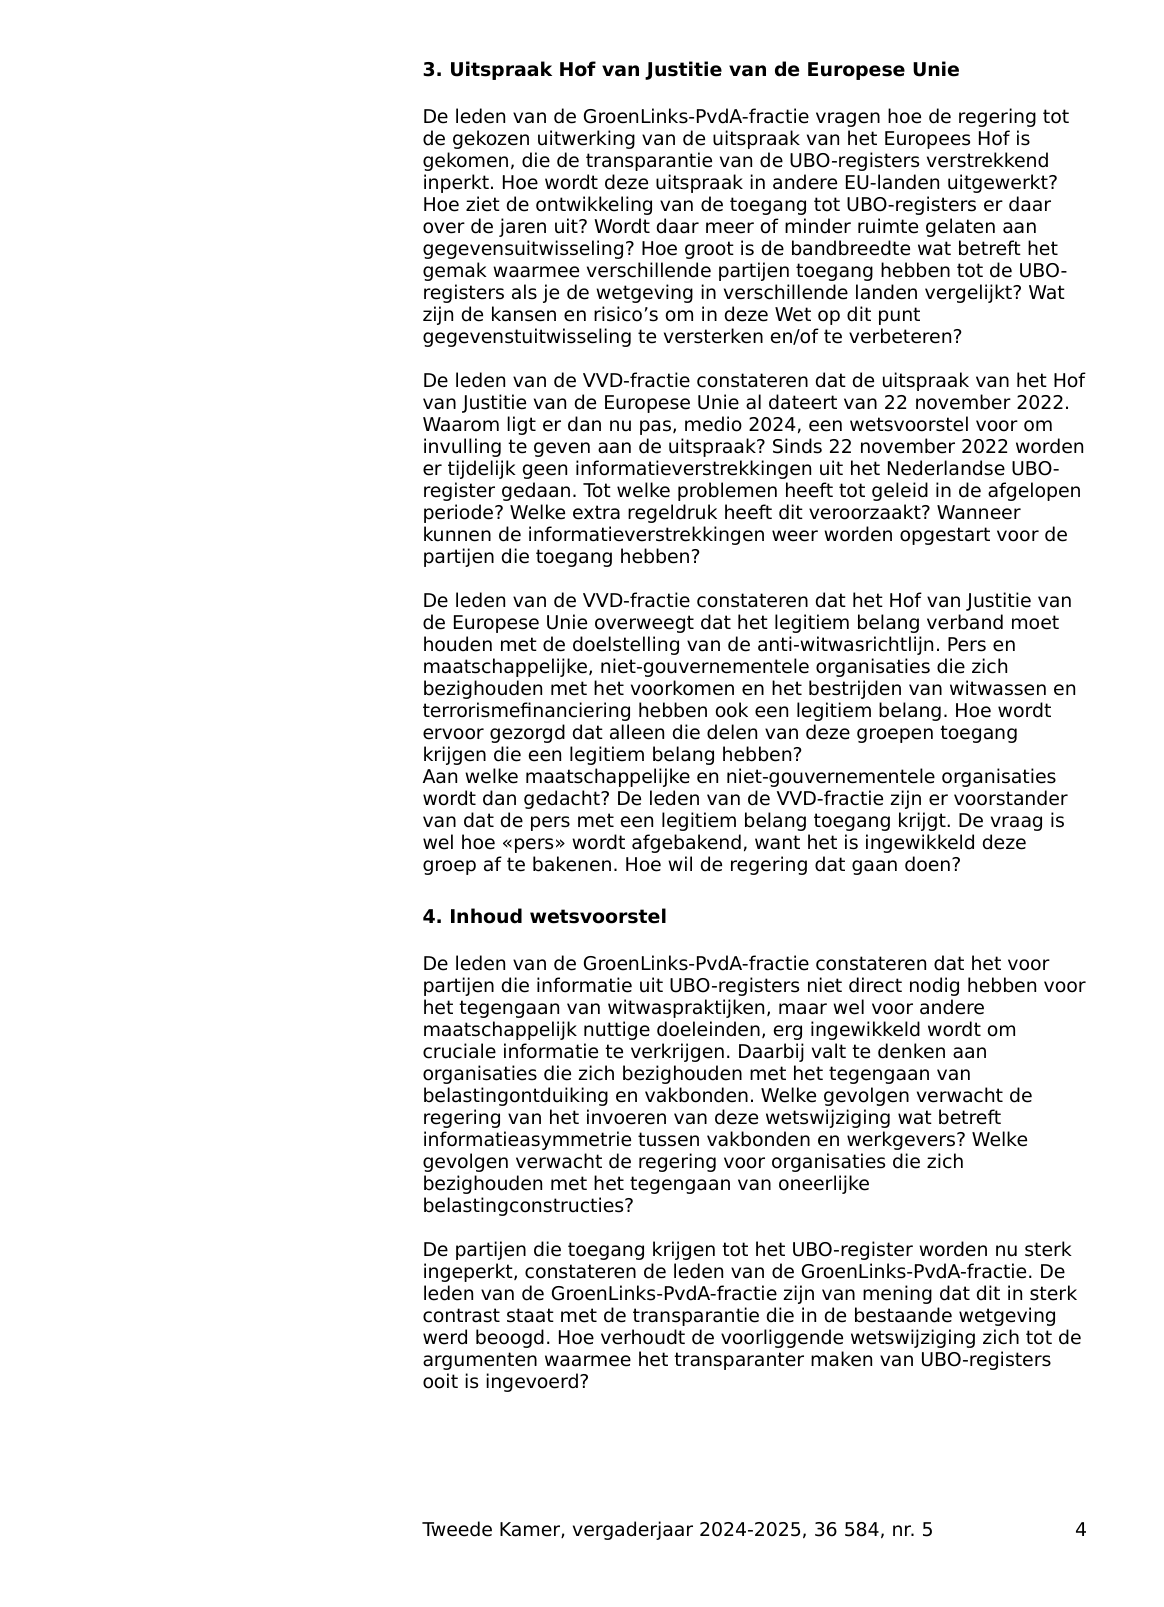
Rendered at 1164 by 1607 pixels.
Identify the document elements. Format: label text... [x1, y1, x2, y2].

text Aan welke maatschappelijke en niet-gouvernementele organisaties wordt dan gedacht? De leden van de VVD-fractie zijn er voorstander van dat de pers met een legitiem belang toegang krijgt. De vraag is wel hoe «pers» wordt afgebakend, want het is ingewikkeld deze groep af te bakenen. Hoe wil de regering dat gaan doen? [422, 766, 1087, 876]
text De leden van de VVD-fractie constateren dat het Hof van Justitie van de Europese Unie overweegt dat het legitiem belang verband moet houden met de doelstelling van de anti-witwasrichtlijn. Pers en maatschappelijke, niet-gouvernementele organisaties die zich bezighouden met het voorkomen en het bestrijden van witwassen en terrorismefinanciering hebben ook een legitiem belang. Hoe wordt ervoor gezorgd dat alleen die delen van deze groepen toegang krijgen die een legitiem belang hebben? [422, 590, 1087, 766]
subtitle 3. Uitspraak Hof van Justitie van de Europese Unie [422, 59, 1087, 81]
text De leden van de VVD-fractie constateren dat de uitspraak van het Hof van Justitie van de Europese Unie al dateert van 22 november 2022. Waarom ligt er dan nu pas, medio 2024, een wetsvoorstel voor om invulling te geven aan de uitspraak? Sinds 22 november 2022 worden er tijdelijk geen informatieverstrekkingen uit het Nederlandse UBO-register gedaan. Tot welke problemen heeft tot geleid in de afgelopen periode? Welke extra regeldruk heeft dit veroorzaakt? Wanneer kunnen de informatieverstrekkingen weer worden opgestart voor de partijen die toegang hebben? [422, 370, 1087, 568]
subtitle 4. Inhoud wetsvoorstel [422, 906, 1087, 928]
text De leden van de GroenLinks-PvdA-fractie vragen hoe de regering tot de gekozen uitwerking van de uitspraak van het Europees Hof is gekomen, die de transparantie van de UBO-registers verstrekkend inperkt. Hoe wordt deze uitspraak in andere EU-landen uitgewerkt? Hoe ziet de ontwikkeling van de toegang tot UBO-registers er daar over de jaren uit? Wordt daar meer of minder ruimte gelaten aan gegevensuitwisseling? Hoe groot is de bandbreedte wat betreft het gemak waarmee verschillende partijen toegang hebben tot de UBO-registers als je de wetgeving in verschillende landen vergelijkt? Wat zijn de kansen en risico’s om in deze Wet op dit punt gegevenstuitwisseling te versterken en/of te verbeteren? [422, 106, 1087, 348]
text De partijen die toegang krijgen tot het UBO-register worden nu sterk ingeperkt, constateren de leden van de GroenLinks-PvdA-fractie. De leden van de GroenLinks-PvdA-fractie zijn van mening dat dit in sterk contrast staat met de transparantie die in de bestaande wetgeving werd beoogd. Hoe verhoudt de voorliggende wetswijziging zich tot de argumenten waarmee het transparanter maken van UBO-registers ooit is ingevoerd? [422, 1239, 1087, 1392]
text De leden van de GroenLinks-PvdA-fractie constateren dat het voor partijen die informatie uit UBO-registers niet direct nodig hebben voor het tegengaan van witwaspraktijken, maar wel voor andere maatschappelijk nuttige doeleinden, erg ingewikkeld wordt om cruciale informatie te verkrijgen. Daarbij valt te denken aan organisaties die zich bezighouden met het tegengaan van belastingontduiking en vakbonden. Welke gevolgen verwacht de regering van het invoeren van deze wetswijziging wat betreft informatieasymmetrie tussen vakbonden en werkgevers? Welke gevolgen verwacht de regering voor organisaties die zich bezighouden met het tegengaan van oneerlijke belastingconstructies? [422, 953, 1087, 1216]
